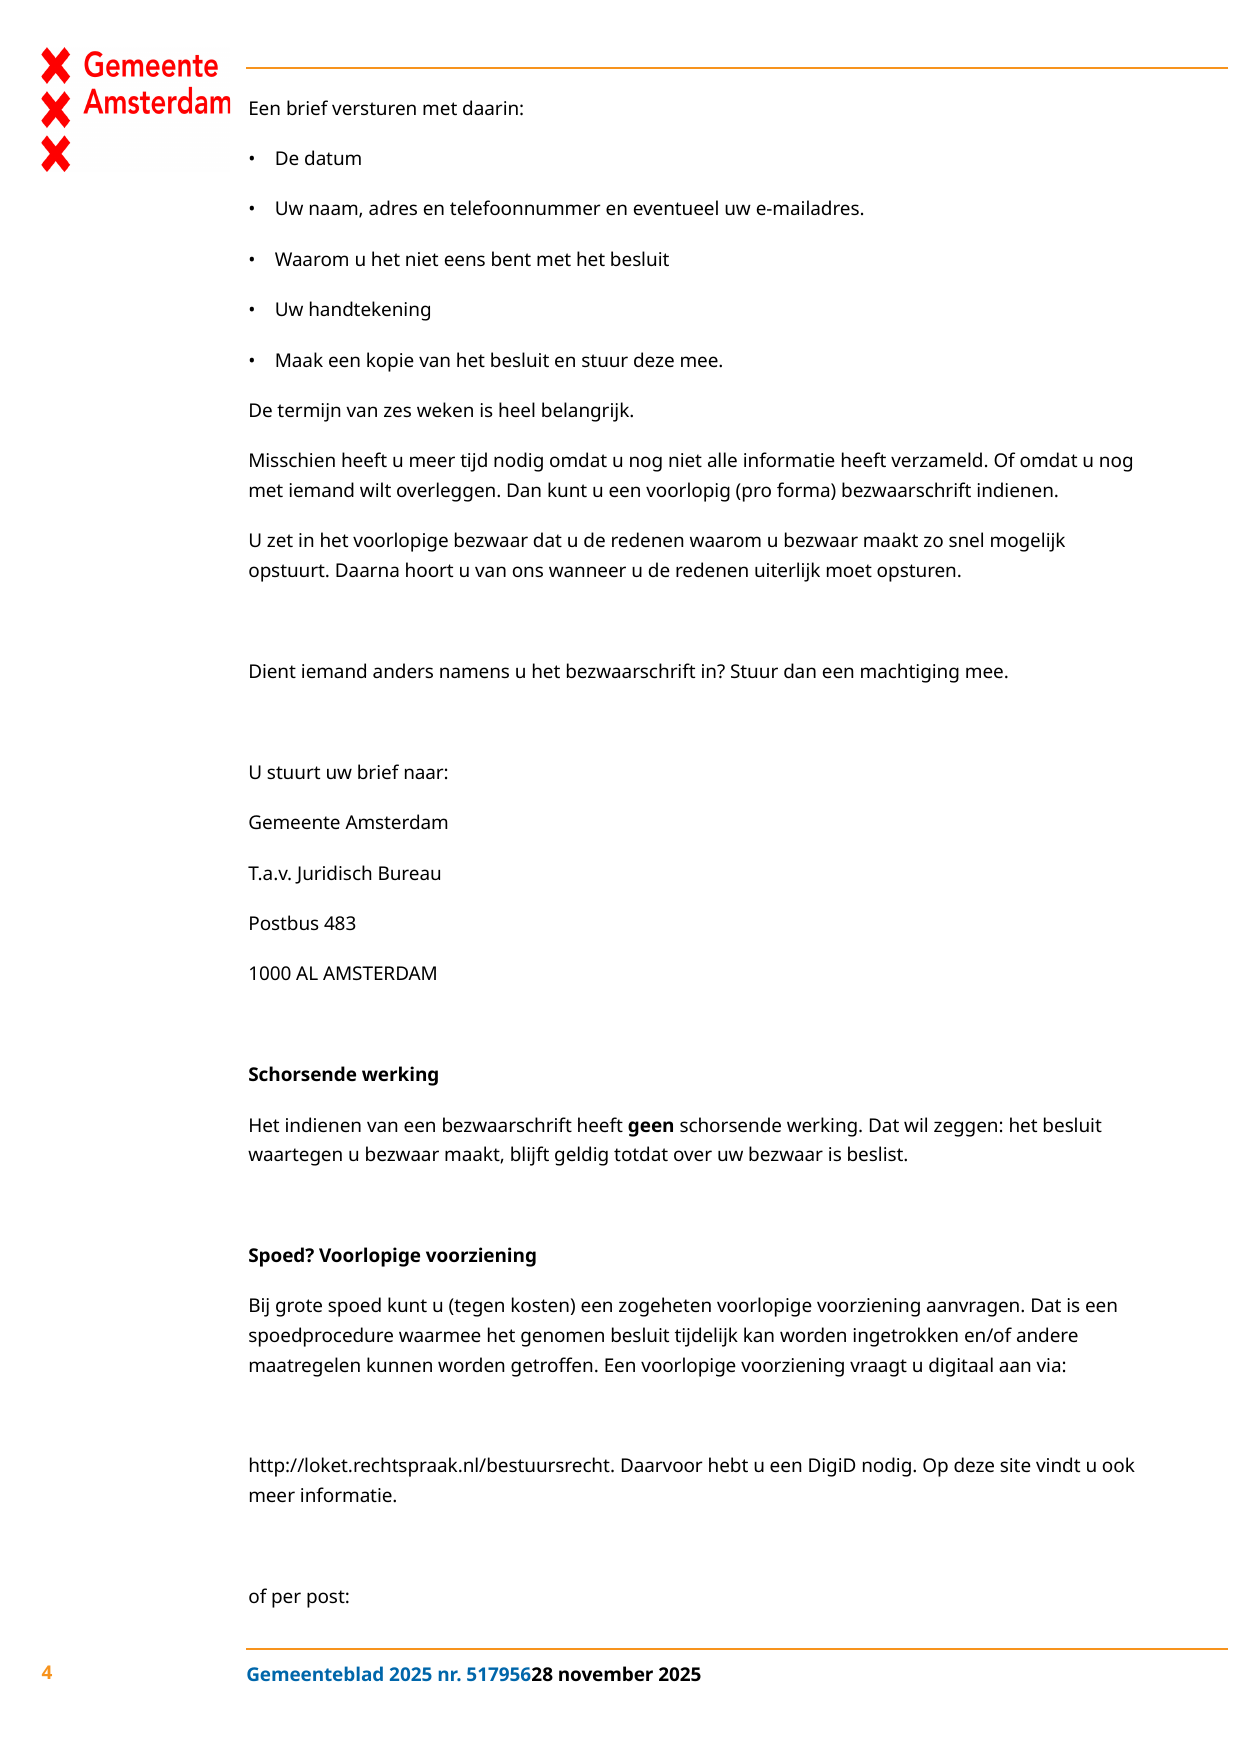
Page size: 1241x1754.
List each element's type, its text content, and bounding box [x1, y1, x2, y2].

text Het indienen van een bezwaarschrift heeft geen schorsende werking. Dat wil zeggen: het besluit waartegen u bezwaar maakt, blijft geldig totdat over uw bezwaar is beslist. [248, 1112, 1152, 1167]
text Een brief versturen met daarin: [248, 95, 1152, 121]
text • De datum [248, 145, 1152, 171]
picture [41, 47, 231, 172]
text Bij grote spoed kunt u (tegen kosten) een zogeheten voorlopige voorziening aanvragen. Dat is een spoedprocedure waarmee het genomen besluit tijdelijk kan worden ingetrokken en/of andere maatregelen kunnen worden getroffen. Een voorlopige voorziening vraagt u digitaal aan via: [248, 1293, 1152, 1378]
text De termijn van zes weken is heel belangrijk. [248, 397, 1152, 423]
text Misschien heeft u meer tijd nodig omdat u nog niet alle informatie heeft verzameld. Of omdat u nog met iemand wilt overleggen. Dan kunt u een voorlopig (pro forma) bezwaarschrift indienen. [248, 448, 1152, 503]
text Spoed? Voorlopige voorziening [248, 1242, 1152, 1268]
text • Uw handtekening [248, 296, 1152, 322]
text • Maak een kopie van het besluit en stuur deze mee. [248, 347, 1152, 373]
text Postbus 483 [248, 910, 1152, 936]
text http://loket.rechtspraak.nl/bestuursrecht. Daarvoor hebt u een DigiD nodig. Op deze site vindt u ook meer informatie. [248, 1453, 1152, 1508]
text Gemeente Amsterdam [248, 809, 1152, 835]
text T.a.v. Juridisch Bureau [248, 860, 1152, 886]
text Dient iemand anders namens u het bezwaarschrift in? Stuur dan een machtiging mee. [248, 658, 1152, 684]
text U stuurt uw brief naar: [248, 759, 1152, 785]
text 1000 AL AMSTERDAM [248, 961, 1152, 986]
text U zet in het voorlopige bezwaar dat u de redenen waarom u bezwaar maakt zo snel mogelijk opstuurt. Daarna hoort u van ons wanneer u de redenen uiterlijk moet opsturen. [248, 528, 1152, 583]
text Schorsende werking [248, 1061, 1152, 1087]
text of per post: [248, 1583, 1152, 1609]
text • Uw naam, adres en telefoonnummer en eventueel uw e-mailadres. [248, 196, 1152, 221]
text • Waarom u het niet eens bent met het besluit [248, 246, 1152, 272]
